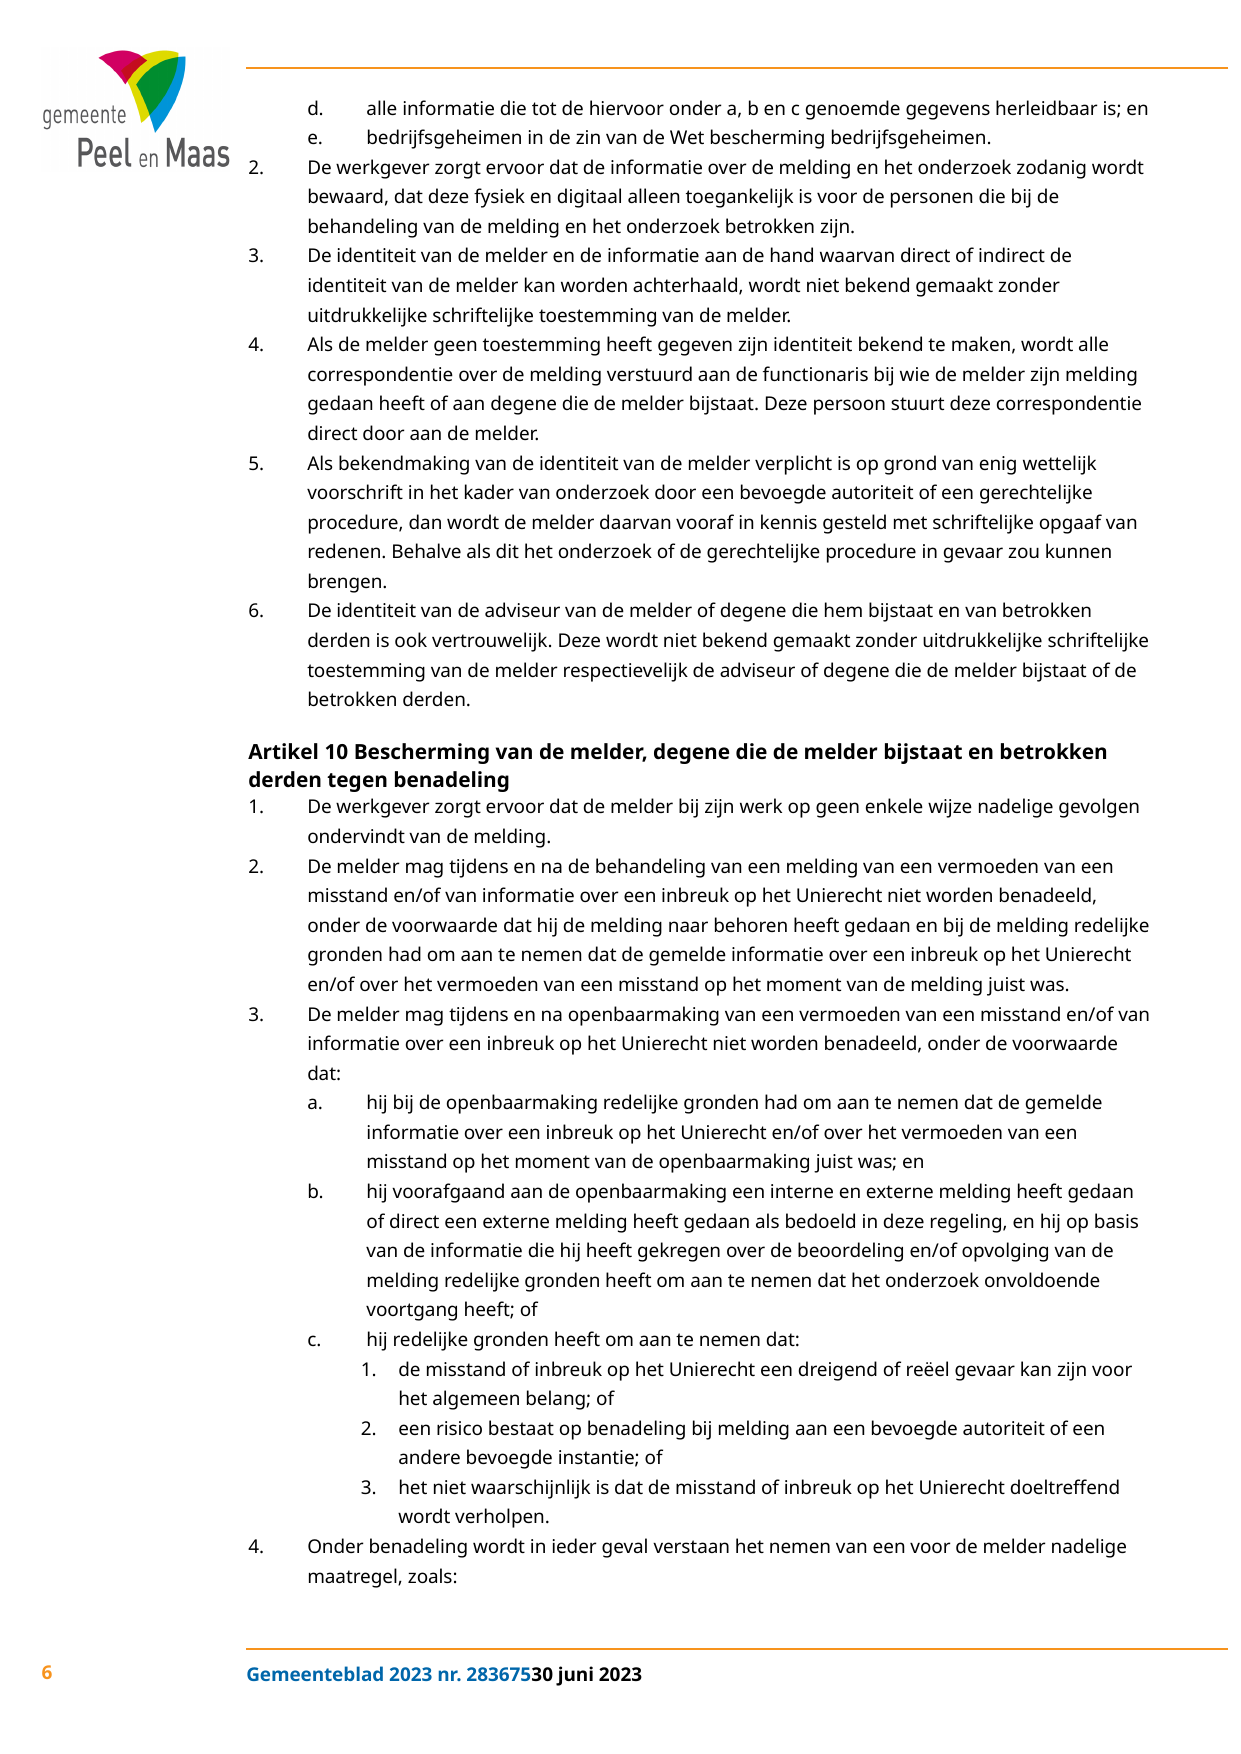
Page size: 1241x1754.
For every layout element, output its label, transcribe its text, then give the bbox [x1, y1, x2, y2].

list hij bij de openbaarmaking redelijke gronden had om aan te nemen dat de gemelde informatie over een inbreuk op het Unierecht en/of over het vermoeden van een misstand op het moment van de openbaarmaking juist was; en [307, 1089, 1152, 1174]
list het niet waarschijnlijk is dat de misstand of inbreuk op het Unierecht doeltreffend wordt verholpen. [361, 1474, 1152, 1529]
list alle informatie die tot de hiervoor onder a, b en c genoemde gegevens herleidbaar is; en [307, 95, 1152, 121]
list bedrijfsgeheimen in de zin van de Wet bescherming bedrijfsgeheimen. [307, 124, 1152, 150]
list De werkgever zorgt ervoor dat de melder bij zijn werk op geen enkele wijze nadelige gevolgen ondervindt van de melding. [248, 794, 1152, 849]
picture [41, 47, 231, 172]
list De identiteit van de melder en de informatie aan de hand waarvan direct of indirect de identiteit van de melder kan worden achterhaald, wordt niet bekend gemaakt zonder uitdrukkelijke schriftelijke toestemming van de melder. [248, 243, 1152, 328]
list Onder benadeling wordt in ieder geval verstaan het nemen van een voor de melder nadelige maatregel, zoals: [248, 1533, 1152, 1589]
list De werkgever zorgt ervoor dat de informatie over de melding en het onderzoek zodanig wordt bewaard, dat deze fysiek en digitaal alleen toegankelijk is voor de personen die bij de behandeling van de melding en het onderzoek betrokken zijn. [248, 154, 1152, 239]
list Als de melder geen toestemming heeft gegeven zijn identiteit bekend te maken, wordt alle correspondentie over de melding verstuurd aan de functionaris bij wie de melder zijn melding gedaan heeft of aan degene die de melder bijstaat. Deze persoon stuurt deze correspondentie direct door aan de melder. [248, 331, 1152, 446]
list Als bekendmaking van de identiteit van de melder verplicht is op grond van enig wettelijk voorschrift in het kader van onderzoek door een bevoegde autoriteit of een gerechtelijke procedure, dan wordt de melder daarvan vooraf in kennis gesteld met schriftelijke opgaaf van redenen. Behalve als dit het onderzoek of de gerechtelijke procedure in gevaar zou kunnen brengen. [248, 450, 1152, 594]
list De melder mag tijdens en na openbaarmaking van een vermoeden van een misstand en/of van informatie over een inbreuk op het Unierecht niet worden benadeeld, onder de voorwaarde dat: [248, 1001, 1152, 1086]
list een risico bestaat op benadeling bij melding aan een bevoegde autoriteit of een andere bevoegde instantie; of [361, 1415, 1152, 1470]
list hij redelijke gronden heeft om aan te nemen dat: [307, 1326, 1152, 1352]
list De melder mag tijdens en na de behandeling van een melding van een vermoeden van een misstand en/of van informatie over een inbreuk op het Unierecht niet worden benadeeld, onder de voorwaarde dat hij de melding naar behoren heeft gedaan en bij de melding redelijke gronden had om aan te nemen dat de gemelde informatie over een inbreuk op het Unierecht en/of over het vermoeden van een misstand op het moment van de melding juist was. [248, 853, 1152, 997]
list hij voorafgaand aan de openbaarmaking een interne en externe melding heeft gedaan of direct een externe melding heeft gedaan als bedoeld in deze regeling, en hij op basis van de informatie die hij heeft gekregen over de beoordeling en/of opvolging van de melding redelijke gronden heeft om aan te nemen dat het onderzoek onvoldoende voortgang heeft; of [307, 1178, 1152, 1322]
list de misstand of inbreuk op het Unierecht een dreigend of reëel gevaar kan zijn voor het algemeen belang; of [361, 1356, 1152, 1411]
list De identiteit van de adviseur van de melder of degene die hem bijstaat en van betrokken derden is ook vertrouwelijk. Deze wordt niet bekend gemaakt zonder uitdrukkelijke schriftelijke toestemming van de melder respectievelijk de adviseur of degene die de melder bijstaat of de betrokken derden. [248, 598, 1152, 712]
text Artikel 10 Bescherming van de melder, degene die de melder bijstaat en betrokken derden tegen benadeling [248, 737, 1152, 794]
